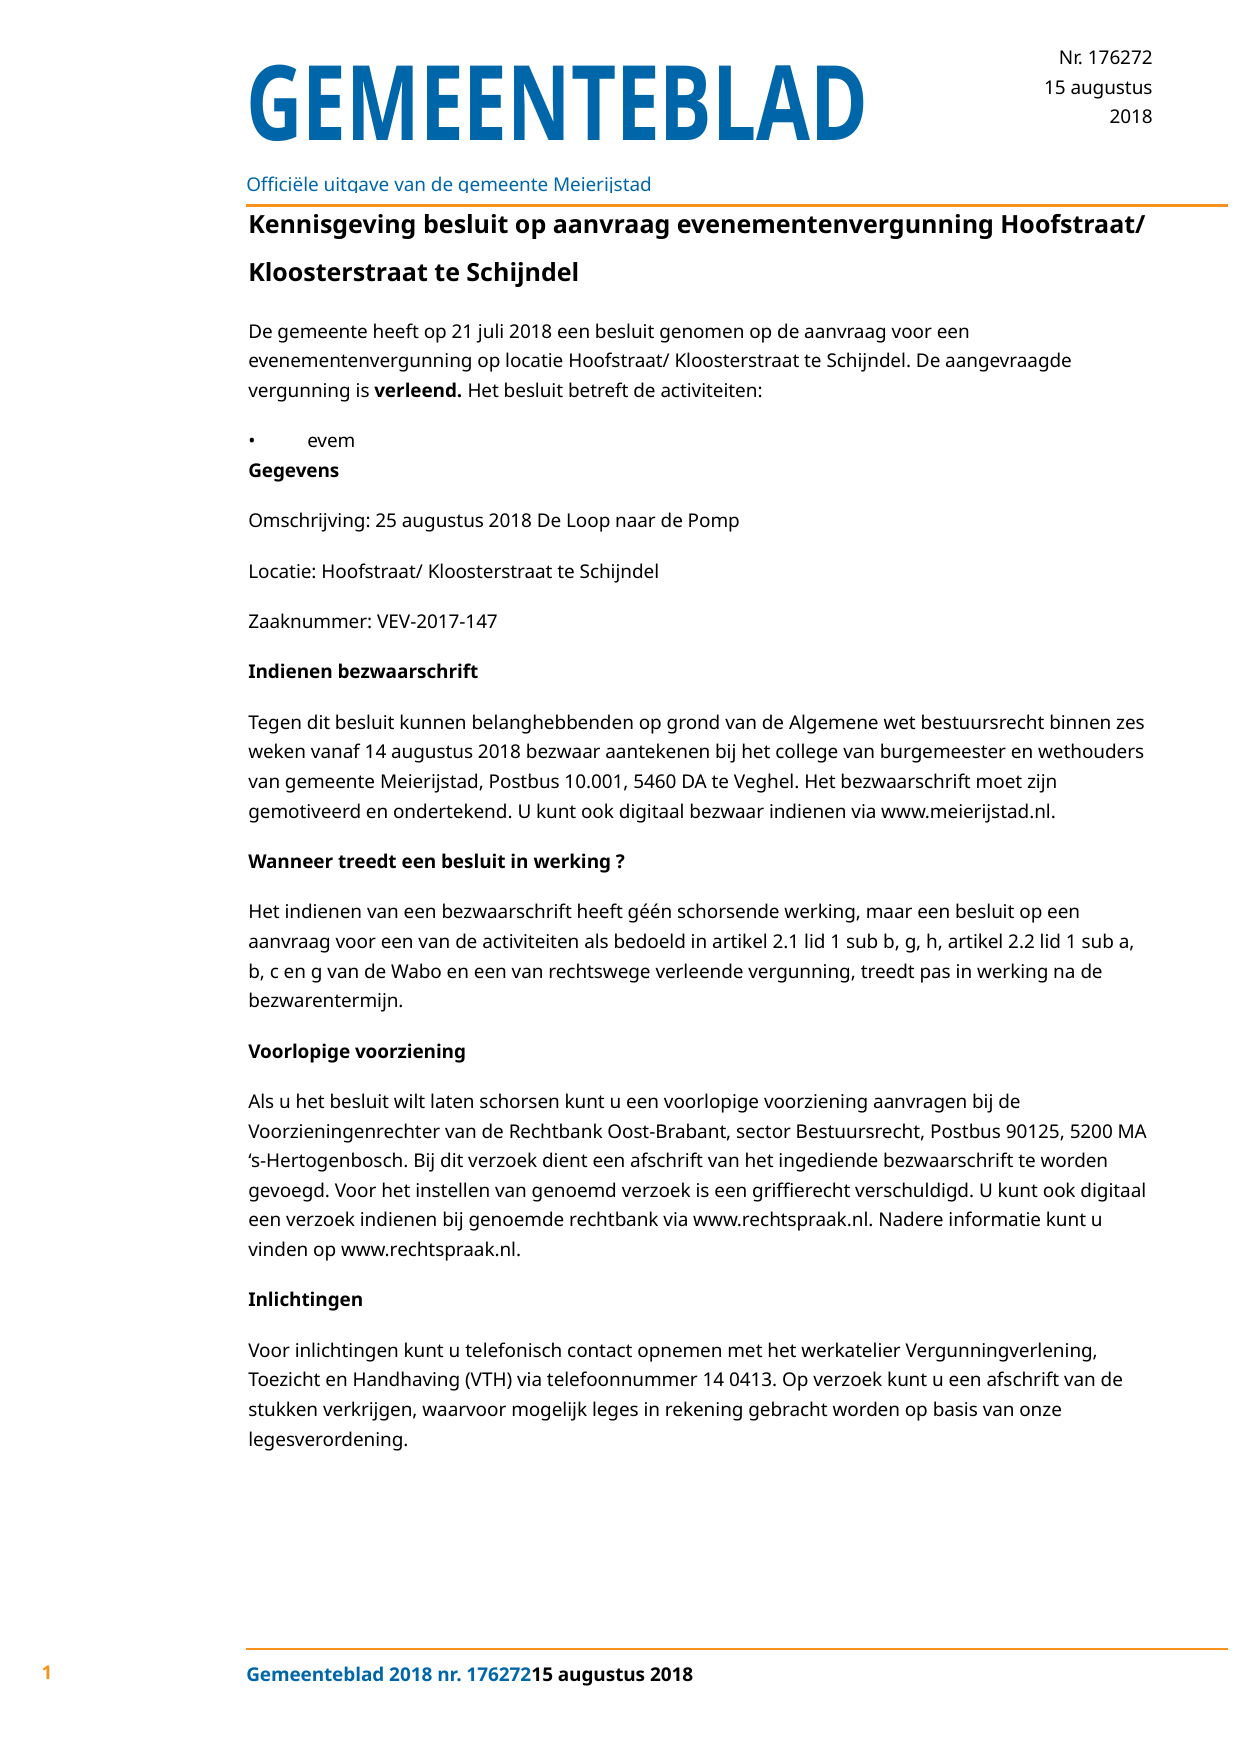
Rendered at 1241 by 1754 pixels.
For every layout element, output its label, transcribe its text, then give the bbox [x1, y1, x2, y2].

text Voor inlichtingen kunt u telefonisch contact opnemen met het werkatelier Vergunningverlening, Toezicht en Handhaving (VTH) via telefoonnummer 14 0413. Op verzoek kunt u een afschrift van de stukken verkrijgen, waarvoor mogelijk leges in rekening gebracht worden op basis van onze legesverordening. [248, 1337, 1152, 1452]
text Als u het besluit wilt laten schorsen kunt u een voorlopige voorziening aanvragen bij de Voorzieningenrechter van de Rechtbank Oost-Brabant, sector Bestuursrecht, Postbus 90125, 5200 MA ‘s-Hertogenbosch. Bij dit verzoek dient een afschrift van het ingediende bezwaarschrift te worden gevoegd. Voor het instellen van genoemd verzoek is een griffierecht verschuldigd. U kunt ook digitaal een verzoek indienen bij genoemde rechtbank via www.rechtspraak.nl. Nadere informatie kunt u vinden op www.rechtspraak.nl. [248, 1088, 1152, 1262]
text Gegevens [248, 457, 1152, 483]
text Het indienen van een bezwaarschrift heeft géén schorsende werking, maar een besluit op een aanvraag voor een van de activiteiten als bedoeld in artikel 2.1 lid 1 sub b, g, h, artikel 2.2 lid 1 sub a, b, c en g van de Wabo en een van rechtswege verleende vergunning, treedt pas in werking na de bezwarentermijn. [248, 899, 1152, 1013]
text Omschrijving: 25 augustus 2018 De Loop naar de Pomp [248, 507, 1152, 533]
text Voorlopige voorziening [248, 1038, 1152, 1064]
text Indienen bezwaarschrift [248, 659, 1152, 684]
text De gemeente heeft op 21 juli 2018 een besluit genomen op de aanvraag voor een evenementenvergunning op locatie Hoofstraat/ Kloosterstraat te Schijndel. De aangevraagde vergunning is verleend. Het besluit betreft de activiteiten: [248, 318, 1152, 403]
text Wanneer treedt een besluit in werking ? [248, 848, 1152, 874]
text Tegen dit besluit kunnen belanghebbenden op grond van de Algemene wet bestuursrecht binnen zes weken vanaf 14 augustus 2018 bezwaar aantekenen bij het college van burgemeester en wethouders van gemeente Meierijstad, Postbus 10.001, 5460 DA te Veghel. Het bezwaarschrift moet zijn gemotiveerd en ondertekend. U kunt ook digitaal bezwaar indienen via www.meierijstad.nl. [248, 709, 1152, 824]
text Zaaknummer: VEV-2017-147 [248, 608, 1152, 634]
picture [41, 47, 231, 172]
text Locatie: Hoofstraat/ Kloosterstraat te Schijndel [248, 558, 1152, 584]
list evem [248, 427, 1152, 453]
text Inlichtingen [248, 1287, 1152, 1312]
text Kennisgeving besluit op aanvraag evenementenvergunning Hoofstraat/ Kloosterstraat te Schijndel [248, 207, 1152, 288]
